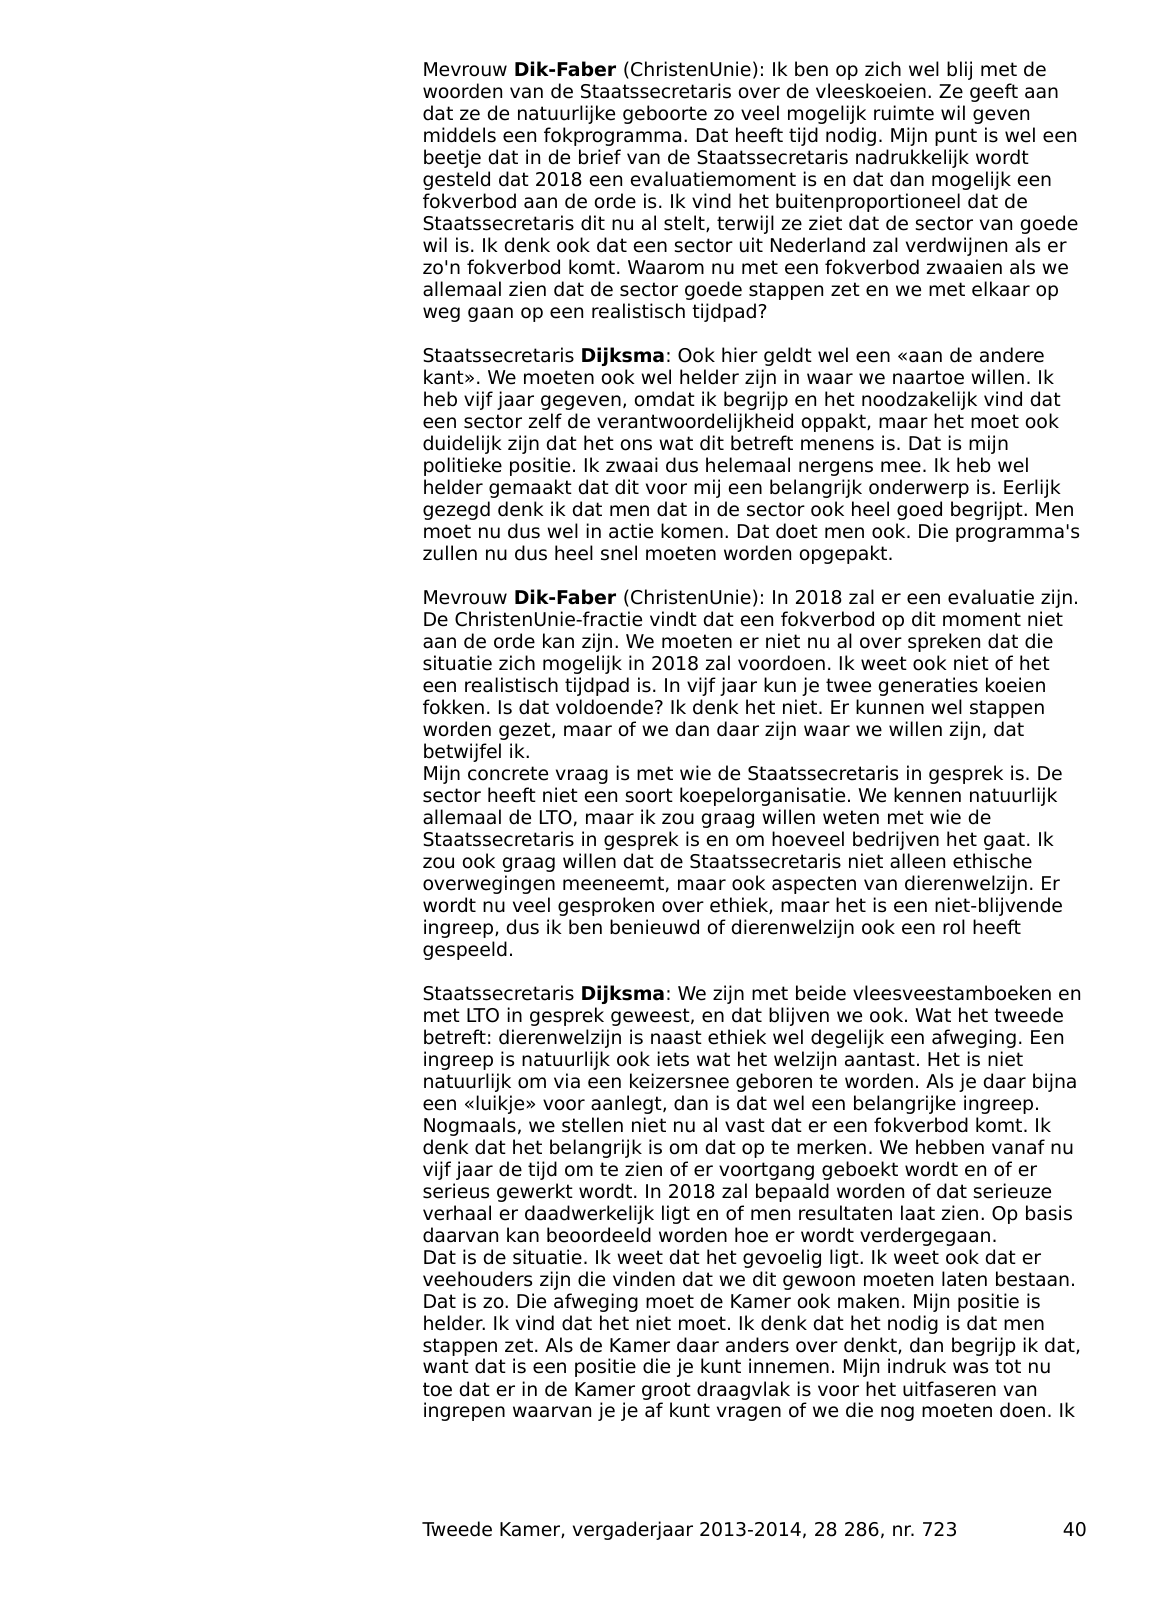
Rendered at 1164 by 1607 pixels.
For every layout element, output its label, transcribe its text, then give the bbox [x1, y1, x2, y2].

text Staatssecretaris Dijksma: Ook hier geldt wel een «aan de andere kant». We moeten ook wel helder zijn in waar we naartoe willen. Ik heb vijf jaar gegeven, omdat ik begrijp en het noodzakelijk vind dat een sector zelf de verantwoordelijkheid oppakt, maar het moet ook duidelijk zijn dat het ons wat dit betreft menens is. Dat is mijn politieke positie. Ik zwaai dus helemaal nergens mee. Ik heb wel helder gemaakt dat dit voor mij een belangrijk onderwerp is. Eerlijk gezegd denk ik dat men dat in de sector ook heel goed begrijpt. Men moet nu dus wel in actie komen. Dat doet men ook. Die programma's zullen nu dus heel snel moeten worden opgepakt. [422, 345, 1087, 565]
text Mijn concrete vraag is met wie de Staatssecretaris in gesprek is. De sector heeft niet een soort koepelorganisatie. We kennen natuurlijk allemaal de LTO, maar ik zou graag willen weten met wie de Staatssecretaris in gesprek is en om hoeveel bedrijven het gaat. Ik zou ook graag willen dat de Staatssecretaris niet alleen ethische overwegingen meeneemt, maar ook aspecten van dierenwelzijn. Er wordt nu veel gesproken over ethiek, maar het is een niet-blijvende ingreep, dus ik ben benieuwd of dierenwelzijn ook een rol heeft gespeeld. [422, 763, 1087, 961]
text Mevrouw Dik-Faber (ChristenUnie): Ik ben op zich wel blij met de woorden van de Staatssecretaris over de vleeskoeien. Ze geeft aan dat ze de natuurlijke geboorte zo veel mogelijk ruimte wil geven middels een fokprogramma. Dat heeft tijd nodig. Mijn punt is wel een beetje dat in de brief van de Staatssecretaris nadrukkelijk wordt gesteld dat 2018 een evaluatiemoment is en dat dan mogelijk een fokverbod aan de orde is. Ik vind het buitenproportioneel dat de Staatssecretaris dit nu al stelt, terwijl ze ziet dat de sector van goede wil is. Ik denk ook dat een sector uit Nederland zal verdwijnen als er zo'n fokverbod komt. Waarom nu met een fokverbod zwaaien als we allemaal zien dat de sector goede stappen zet en we met elkaar op weg gaan op een realistisch tijdpad? [422, 59, 1087, 323]
text Dat is de situatie. Ik weet dat het gevoelig ligt. Ik weet ook dat er veehouders zijn die vinden dat we dit gewoon moeten laten bestaan. Dat is zo. Die afweging moet de Kamer ook maken. Mijn positie is helder. Ik vind dat het niet moet. Ik denk dat het nodig is dat men stappen zet. Als de Kamer daar anders over denkt, dan begrijp ik dat, want dat is een positie die je kunt innemen. Mijn indruk was tot nu toe dat er in de Kamer groot draagvlak is voor het uitfaseren van ingrepen waarvan je je af kunt vragen of we die nog moeten doen. Ik [422, 1247, 1087, 1422]
text Staatssecretaris Dijksma: We zijn met beide vleesveestamboeken en met LTO in gesprek geweest, en dat blijven we ook. Wat het tweede betreft: dierenwelzijn is naast ethiek wel degelijk een afweging. Een ingreep is natuurlijk ook iets wat het welzijn aantast. Het is niet natuurlijk om via een keizersnee geboren te worden. Als je daar bijna een «luikje» voor aanlegt, dan is dat wel een belangrijke ingreep. Nogmaals, we stellen niet nu al vast dat er een fokverbod komt. Ik denk dat het belangrijk is om dat op te merken. We hebben vanaf nu vijf jaar de tijd om te zien of er voortgang geboekt wordt en of er serieus gewerkt wordt. In 2018 zal bepaald worden of dat serieuze verhaal er daadwerkelijk ligt en of men resultaten laat zien. Op basis daarvan kan beoordeeld worden hoe er wordt verdergegaan. [422, 983, 1087, 1247]
text Mevrouw Dik-Faber (ChristenUnie): In 2018 zal er een evaluatie zijn. De ChristenUnie-fractie vindt dat een fokverbod op dit moment niet aan de orde kan zijn. We moeten er niet nu al over spreken dat die situatie zich mogelijk in 2018 zal voordoen. Ik weet ook niet of het een realistisch tijdpad is. In vijf jaar kun je twee generaties koeien fokken. Is dat voldoende? Ik denk het niet. Er kunnen wel stappen worden gezet, maar of we dan daar zijn waar we willen zijn, dat betwijfel ik. [422, 587, 1087, 763]
